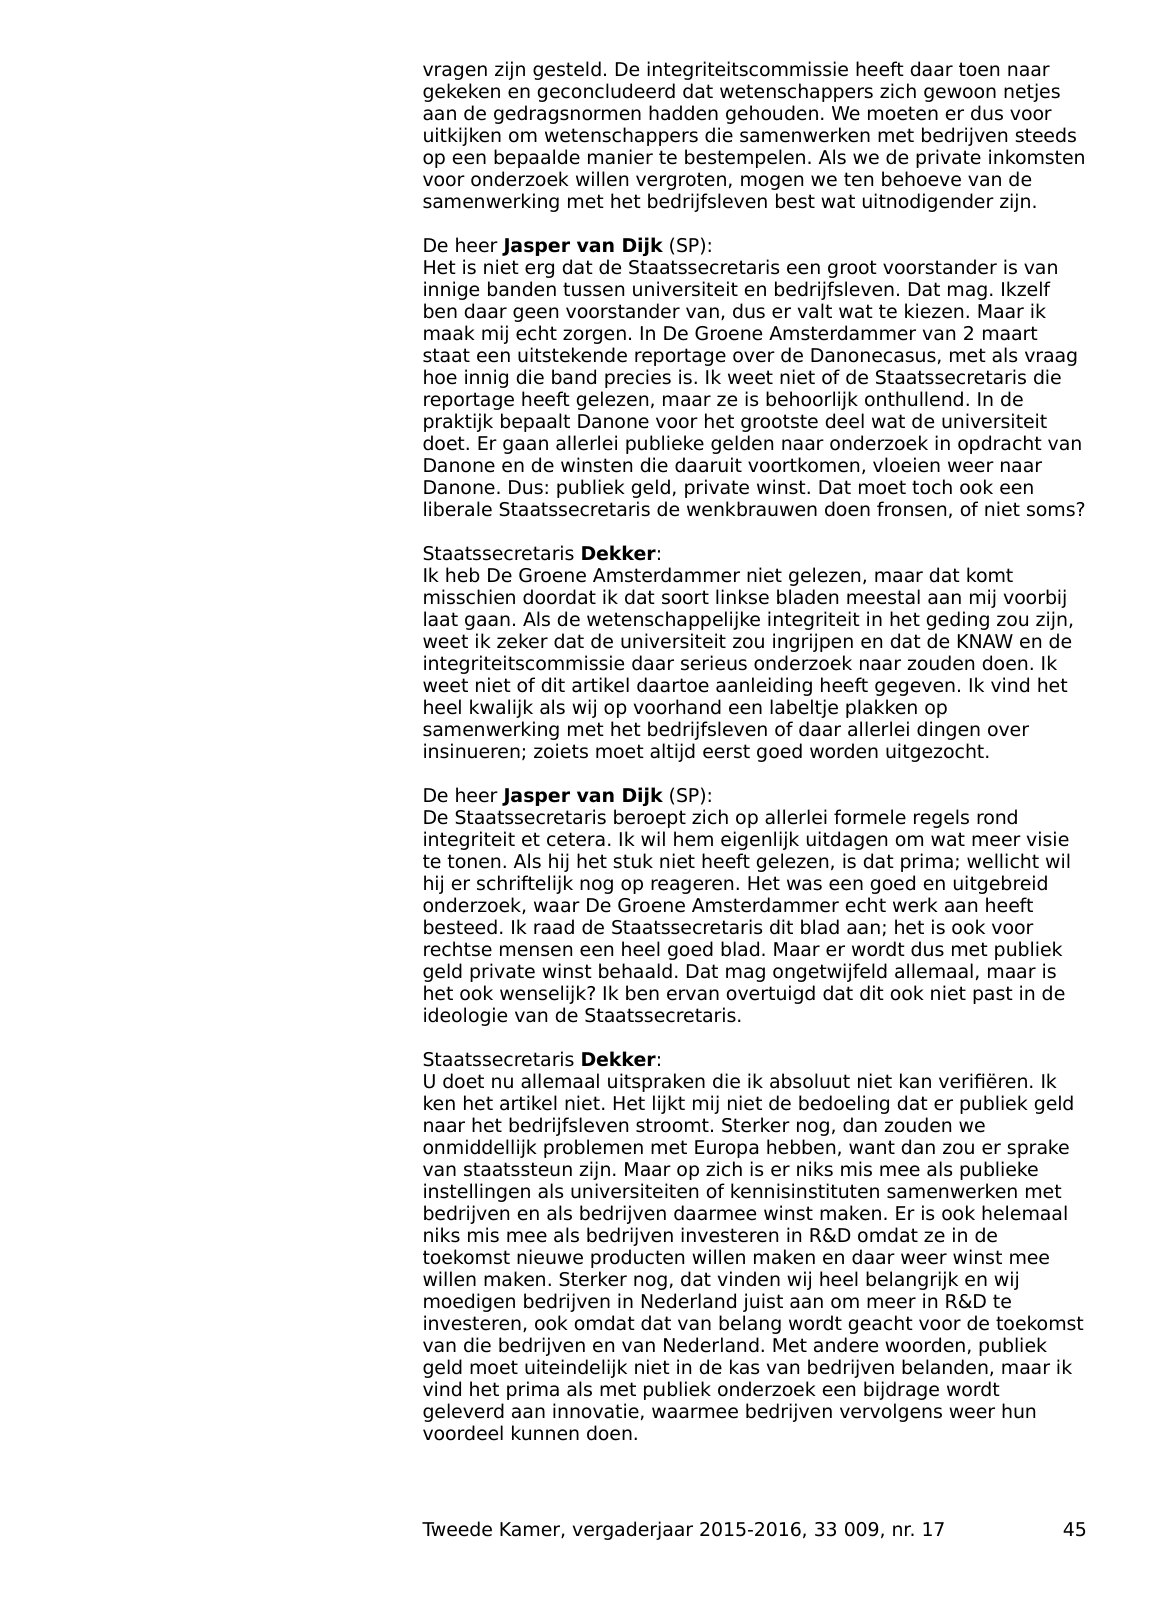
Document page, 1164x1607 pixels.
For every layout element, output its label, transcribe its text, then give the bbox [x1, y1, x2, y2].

text De heer Jasper van Dijk (SP): [422, 235, 1087, 257]
text vragen zijn gesteld. De integriteitscommissie heeft daar toen naar gekeken en geconcludeerd dat wetenschappers zich gewoon netjes aan de gedragsnormen hadden gehouden. We moeten er dus voor uitkijken om wetenschappers die samenwerken met bedrijven steeds op een bepaalde manier te bestempelen. Als we de private inkomsten voor onderzoek willen vergroten, mogen we ten behoeve van de samenwerking met het bedrijfsleven best wat uitnodigender zijn. [422, 59, 1087, 213]
text U doet nu allemaal uitspraken die ik absoluut niet kan verifiëren. Ik ken het artikel niet. Het lijkt mij niet de bedoeling dat er publiek geld naar het bedrijfsleven stroomt. Sterker nog, dan zouden we onmiddellijk problemen met Europa hebben, want dan zou er sprake van staatssteun zijn. Maar op zich is er niks mis mee als publieke instellingen als universiteiten of kennisinstituten samenwerken met bedrijven en als bedrijven daarmee winst maken. Er is ook helemaal niks mis mee als bedrijven investeren in R&D omdat ze in de toekomst nieuwe producten willen maken en daar weer winst mee willen maken. Sterker nog, dat vinden wij heel belangrijk en wij moedigen bedrijven in Nederland juist aan om meer in R&D te investeren, ook omdat dat van belang wordt geacht voor de toekomst van die bedrijven en van Nederland. Met andere woorden, publiek geld moet uiteindelijk niet in de kas van bedrijven belanden, maar ik vind het prima als met publiek onderzoek een bijdrage wordt geleverd aan innovatie, waarmee bedrijven vervolgens weer hun voordeel kunnen doen. [422, 1071, 1087, 1444]
text Het is niet erg dat de Staatssecretaris een groot voorstander is van innige banden tussen universiteit en bedrijfsleven. Dat mag. Ikzelf ben daar geen voorstander van, dus er valt wat te kiezen. Maar ik maak mij echt zorgen. In De Groene Amsterdammer van 2 maart staat een uitstekende reportage over de Danonecasus, met als vraag hoe innig die band precies is. Ik weet niet of de Staatssecretaris die reportage heeft gelezen, maar ze is behoorlijk onthullend. In de praktijk bepaalt Danone voor het grootste deel wat de universiteit doet. Er gaan allerlei publieke gelden naar onderzoek in opdracht van Danone en de winsten die daaruit voortkomen, vloeien weer naar Danone. Dus: publiek geld, private winst. Dat moet toch ook een liberale Staatssecretaris de wenkbrauwen doen fronsen, of niet soms? [422, 257, 1087, 521]
text Staatssecretaris Dekker: [422, 543, 1087, 565]
text Ik heb De Groene Amsterdammer niet gelezen, maar dat komt misschien doordat ik dat soort linkse bladen meestal aan mij voorbij laat gaan. Als de wetenschappelijke integriteit in het geding zou zijn, weet ik zeker dat de universiteit zou ingrijpen en dat de KNAW en de integriteitscommissie daar serieus onderzoek naar zouden doen. Ik weet niet of dit artikel daartoe aanleiding heeft gegeven. Ik vind het heel kwalijk als wij op voorhand een labeltje plakken op samenwerking met het bedrijfsleven of daar allerlei dingen over insinueren; zoiets moet altijd eerst goed worden uitgezocht. [422, 565, 1087, 763]
text De Staatssecretaris beroept zich op allerlei formele regels rond integriteit et cetera. Ik wil hem eigenlijk uitdagen om wat meer visie te tonen. Als hij het stuk niet heeft gelezen, is dat prima; wellicht wil hij er schriftelijk nog op reageren. Het was een goed en uitgebreid onderzoek, waar De Groene Amsterdammer echt werk aan heeft besteed. Ik raad de Staatssecretaris dit blad aan; het is ook voor rechtse mensen een heel goed blad. Maar er wordt dus met publiek geld private winst behaald. Dat mag ongetwijfeld allemaal, maar is het ook wenselijk? Ik ben ervan overtuigd dat dit ook niet past in de ideologie van de Staatssecretaris. [422, 807, 1087, 1027]
text Staatssecretaris Dekker: [422, 1049, 1087, 1071]
text De heer Jasper van Dijk (SP): [422, 785, 1087, 807]
